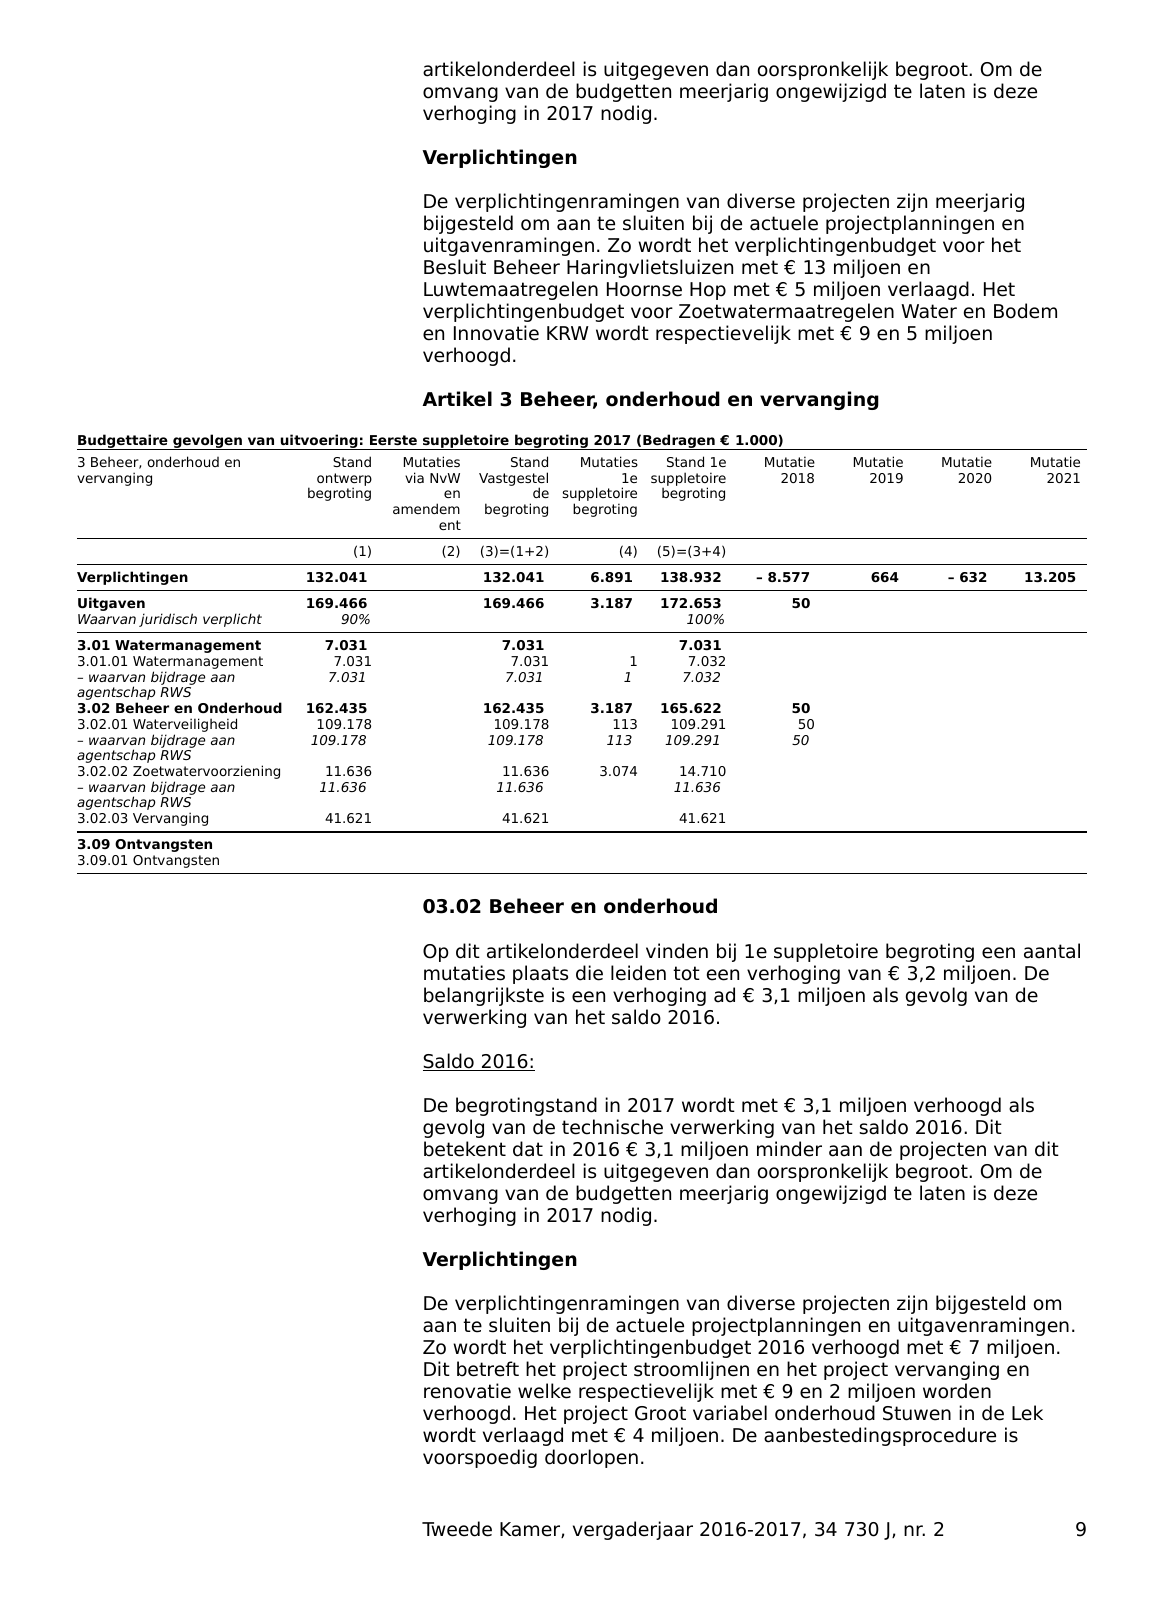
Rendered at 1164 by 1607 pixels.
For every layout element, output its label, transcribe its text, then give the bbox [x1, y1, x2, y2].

table_cell Mutatie 2018 [732, 450, 821, 538]
table_cell [378, 764, 466, 779]
table_cell – waarvan bijdrage aan agentschap RWS [77, 780, 289, 811]
table_cell [732, 633, 821, 654]
table_cell [909, 732, 998, 764]
table_cell 3.02.02 Zoetwatervoorziening [77, 764, 289, 779]
table_cell 3.01.01 Watermanagement [77, 654, 289, 669]
table_cell 162.435 [289, 701, 378, 717]
table_cell [998, 717, 1087, 732]
table_cell Stand ontwerp begroting [289, 450, 378, 538]
table_cell [998, 833, 1087, 853]
table_cell [909, 833, 998, 853]
table_cell (4) [555, 539, 644, 564]
table_cell 3.09.01 Ontvangsten [77, 853, 289, 873]
table_cell [909, 811, 998, 831]
table_cell [732, 764, 821, 779]
table_cell 113 [555, 717, 644, 732]
table_cell [821, 833, 909, 853]
table_cell 3.02.03 Vervanging [77, 811, 289, 831]
table_cell [378, 833, 466, 853]
table_cell 6.891 [555, 565, 644, 590]
table_cell 13.205 [998, 565, 1087, 590]
table_cell 41.621 [644, 811, 732, 831]
table_cell [909, 717, 998, 732]
table_cell [732, 833, 821, 853]
table_cell [821, 811, 909, 831]
table_cell [909, 853, 998, 873]
table_cell 113 [555, 732, 644, 764]
table_cell [378, 780, 466, 811]
table_cell 14.710 [644, 764, 732, 779]
table_cell 7.031 [644, 633, 732, 654]
table_cell Verplichtingen [77, 565, 289, 590]
table_cell 109.291 [644, 732, 732, 764]
table_cell Mutatie 2021 [998, 450, 1087, 538]
table_cell 50 [732, 591, 821, 612]
table_cell 41.621 [289, 811, 378, 831]
subtitle Verplichtingen [422, 1249, 1087, 1271]
table_cell [378, 717, 466, 732]
table_cell 132.041 [289, 565, 378, 590]
table_cell 3.187 [555, 591, 644, 612]
table_cell [909, 539, 998, 564]
table_cell 1 [555, 654, 644, 669]
table_cell 3.02.01 Waterveiligheid [77, 717, 289, 732]
table_cell [821, 853, 909, 873]
table_cell 3.01 Watermanagement [77, 633, 289, 654]
subtitle Artikel 3 Beheer, onderhoud en vervanging [422, 389, 1087, 411]
table_cell [466, 853, 555, 873]
table_cell [998, 591, 1087, 612]
table_cell 162.435 [466, 701, 555, 717]
table_cell [555, 833, 644, 853]
table_cell 169.466 [466, 591, 555, 612]
table_cell [821, 633, 909, 654]
table_cell [909, 764, 998, 779]
table_cell [998, 780, 1087, 811]
table_cell [998, 654, 1087, 669]
table_cell 1 [555, 669, 644, 701]
text artikelonderdeel is uitgegeven dan oorspronkelijk begroot. Om de omvang van de budgetten meerjarig ongewijzigd te laten is deze verhoging in 2017 nodig. [422, 59, 1087, 125]
table_cell 7.031 [289, 633, 378, 654]
table_cell [732, 539, 821, 564]
table_cell [909, 654, 998, 669]
table_cell [555, 780, 644, 811]
table_cell 109.178 [466, 732, 555, 764]
table_header Budgettaire gevolgen van uitvoering: Eerste suppletoire begroting 2017 (Bedragen € 1.000) [77, 433, 1087, 449]
table_cell 7.031 [289, 654, 378, 669]
table_cell [821, 591, 909, 612]
table_cell [555, 633, 644, 654]
table_cell 50 [732, 701, 821, 717]
text De begrotingstand in 2017 wordt met € 3,1 miljoen verhoogd als gevolg van de technische verwerking van het saldo 2016. Dit betekent dat in 2016 € 3,1 miljoen minder aan de projecten van dit artikelonderdeel is uitgegeven dan oorspronkelijk begroot. Om de omvang van de budgetten meerjarig ongewijzigd te laten is deze verhoging in 2017 nodig. [422, 1095, 1087, 1227]
table_cell 11.636 [466, 764, 555, 779]
table_cell [909, 780, 998, 811]
table_cell 109.178 [289, 717, 378, 732]
table_cell 132.041 [466, 565, 555, 590]
table_cell 664 [821, 565, 909, 590]
table_cell 11.636 [466, 780, 555, 811]
table_cell [77, 539, 289, 564]
table_cell [378, 811, 466, 831]
table_cell [378, 654, 466, 669]
table_cell [378, 701, 466, 717]
table_cell [998, 811, 1087, 831]
table_cell [466, 612, 555, 632]
table_cell 3.187 [555, 701, 644, 717]
text De verplichtingenramingen van diverse projecten zijn bijgesteld om aan te sluiten bij de actuele projectplanningen en uitgavenramingen. Zo wordt het verplichtingenbudget 2016 verhoogd met € 7 miljoen. Dit betreft het project stroomlijnen en het project vervanging en renovatie welke respectievelijk met € 9 en 2 miljoen worden verhoogd. Het project Groot variabel onderhoud Stuwen in de Lek wordt verlaagd met € 4 miljoen. De aanbestedingsprocedure is voorspoedig doorlopen. [422, 1293, 1087, 1469]
table_cell [732, 853, 821, 873]
table_cell Waarvan juridisch verplicht [77, 612, 289, 632]
subtitle 03.02 Beheer en onderhoud [422, 896, 1087, 918]
table_cell [555, 811, 644, 831]
table_cell 11.636 [644, 780, 732, 811]
table_cell 11.636 [289, 764, 378, 779]
table_cell [821, 612, 909, 632]
table_cell Stand Vastgestelde begroting [466, 450, 555, 538]
table_cell [555, 853, 644, 873]
table_cell [998, 853, 1087, 873]
table_cell [378, 732, 466, 764]
table_cell [821, 701, 909, 717]
table_cell [821, 717, 909, 732]
subtitle Saldo 2016: [422, 1051, 1087, 1073]
table_cell – 8.577 [732, 565, 821, 590]
table_cell [732, 612, 821, 632]
table_cell Mutatie 2020 [909, 450, 998, 538]
table_cell [378, 853, 466, 873]
subtitle Verplichtingen [422, 147, 1087, 169]
table_cell 3.09 Ontvangsten [77, 833, 289, 853]
table_cell 90% [289, 612, 378, 632]
table_cell [821, 654, 909, 669]
table_cell – waarvan bijdrage aan agentschap RWS [77, 732, 289, 764]
table_cell [909, 669, 998, 701]
table_cell 169.466 [289, 591, 378, 612]
table_cell [821, 780, 909, 811]
table_cell 109.291 [644, 717, 732, 732]
table_cell 7.031 [289, 669, 378, 701]
table_cell 3.074 [555, 764, 644, 779]
table_cell Mutaties via NvW en amendement [378, 450, 466, 538]
table_cell Mutaties 1e suppletoire begroting [555, 450, 644, 538]
table_cell [909, 591, 998, 612]
table_cell 7.031 [466, 654, 555, 669]
table_cell [821, 764, 909, 779]
table_cell [378, 633, 466, 654]
text De verplichtingenramingen van diverse projecten zijn meerjarig bijgesteld om aan te sluiten bij de actuele projectplanningen en uitgavenramingen. Zo wordt het verplichtingenbudget voor het Besluit Beheer Haringvlietsluizen met € 13 miljoen en Luwtemaatregelen Hoornse Hop met € 5 miljoen verlaagd. Het verplichtingenbudget voor Zoetwatermaatregelen Water en Bodem en Innovatie KRW wordt respectievelijk met € 9 en 5 miljoen verhoogd. [422, 191, 1087, 367]
table_cell 11.636 [289, 780, 378, 811]
table_cell 3 Beheer, onderhoud en vervanging [77, 450, 289, 538]
table_cell 41.621 [466, 811, 555, 831]
table_cell (5)=(3+4) [644, 539, 732, 564]
table_cell 7.031 [466, 669, 555, 701]
table_cell 7.032 [644, 669, 732, 701]
table_cell [821, 539, 909, 564]
table_cell [289, 853, 378, 873]
table_cell Mutatie 2019 [821, 450, 909, 538]
table_cell [378, 669, 466, 701]
table_cell [732, 654, 821, 669]
table_cell – 632 [909, 565, 998, 590]
table_cell [732, 811, 821, 831]
table_cell 109.178 [466, 717, 555, 732]
table_cell [555, 612, 644, 632]
table_cell [644, 853, 732, 873]
table_cell [909, 701, 998, 717]
table_cell [732, 780, 821, 811]
table_cell [909, 633, 998, 654]
table_cell 3.02 Beheer en Onderhoud [77, 701, 289, 717]
table_cell (3)=(1+2) [466, 539, 555, 564]
table_cell [378, 591, 466, 612]
table_cell [998, 612, 1087, 632]
table_cell Uitgaven [77, 591, 289, 612]
table_cell Stand 1e suppletoire begroting [644, 450, 732, 538]
table_cell [909, 612, 998, 632]
table_cell – waarvan bijdrage aan agentschap RWS [77, 669, 289, 701]
table_cell [378, 565, 466, 590]
table_cell 138.932 [644, 565, 732, 590]
table_cell [998, 732, 1087, 764]
table_cell [821, 732, 909, 764]
text Op dit artikelonderdeel vinden bij 1e suppletoire begroting een aantal mutaties plaats die leiden tot een verhoging van € 3,2 miljoen. De belangrijkste is een verhoging ad € 3,1 miljoen als gevolg van de verwerking van het saldo 2016. [422, 941, 1087, 1028]
table_cell [998, 539, 1087, 564]
table_cell [289, 833, 378, 853]
table_cell 165.622 [644, 701, 732, 717]
table_cell 50 [732, 732, 821, 764]
table_cell [998, 764, 1087, 779]
table_cell [378, 612, 466, 632]
table_cell [998, 701, 1087, 717]
table_cell 7.032 [644, 654, 732, 669]
table_cell 100% [644, 612, 732, 632]
table_cell [644, 833, 732, 853]
table_cell (2) [378, 539, 466, 564]
table_cell 50 [732, 717, 821, 732]
table_cell 7.031 [466, 633, 555, 654]
table_cell [998, 633, 1087, 654]
table_cell [466, 833, 555, 853]
table_cell [998, 669, 1087, 701]
table_cell [821, 669, 909, 701]
table_cell 109.178 [289, 732, 378, 764]
table_cell [732, 669, 821, 701]
table_cell 172.653 [644, 591, 732, 612]
table_cell (1) [289, 539, 378, 564]
